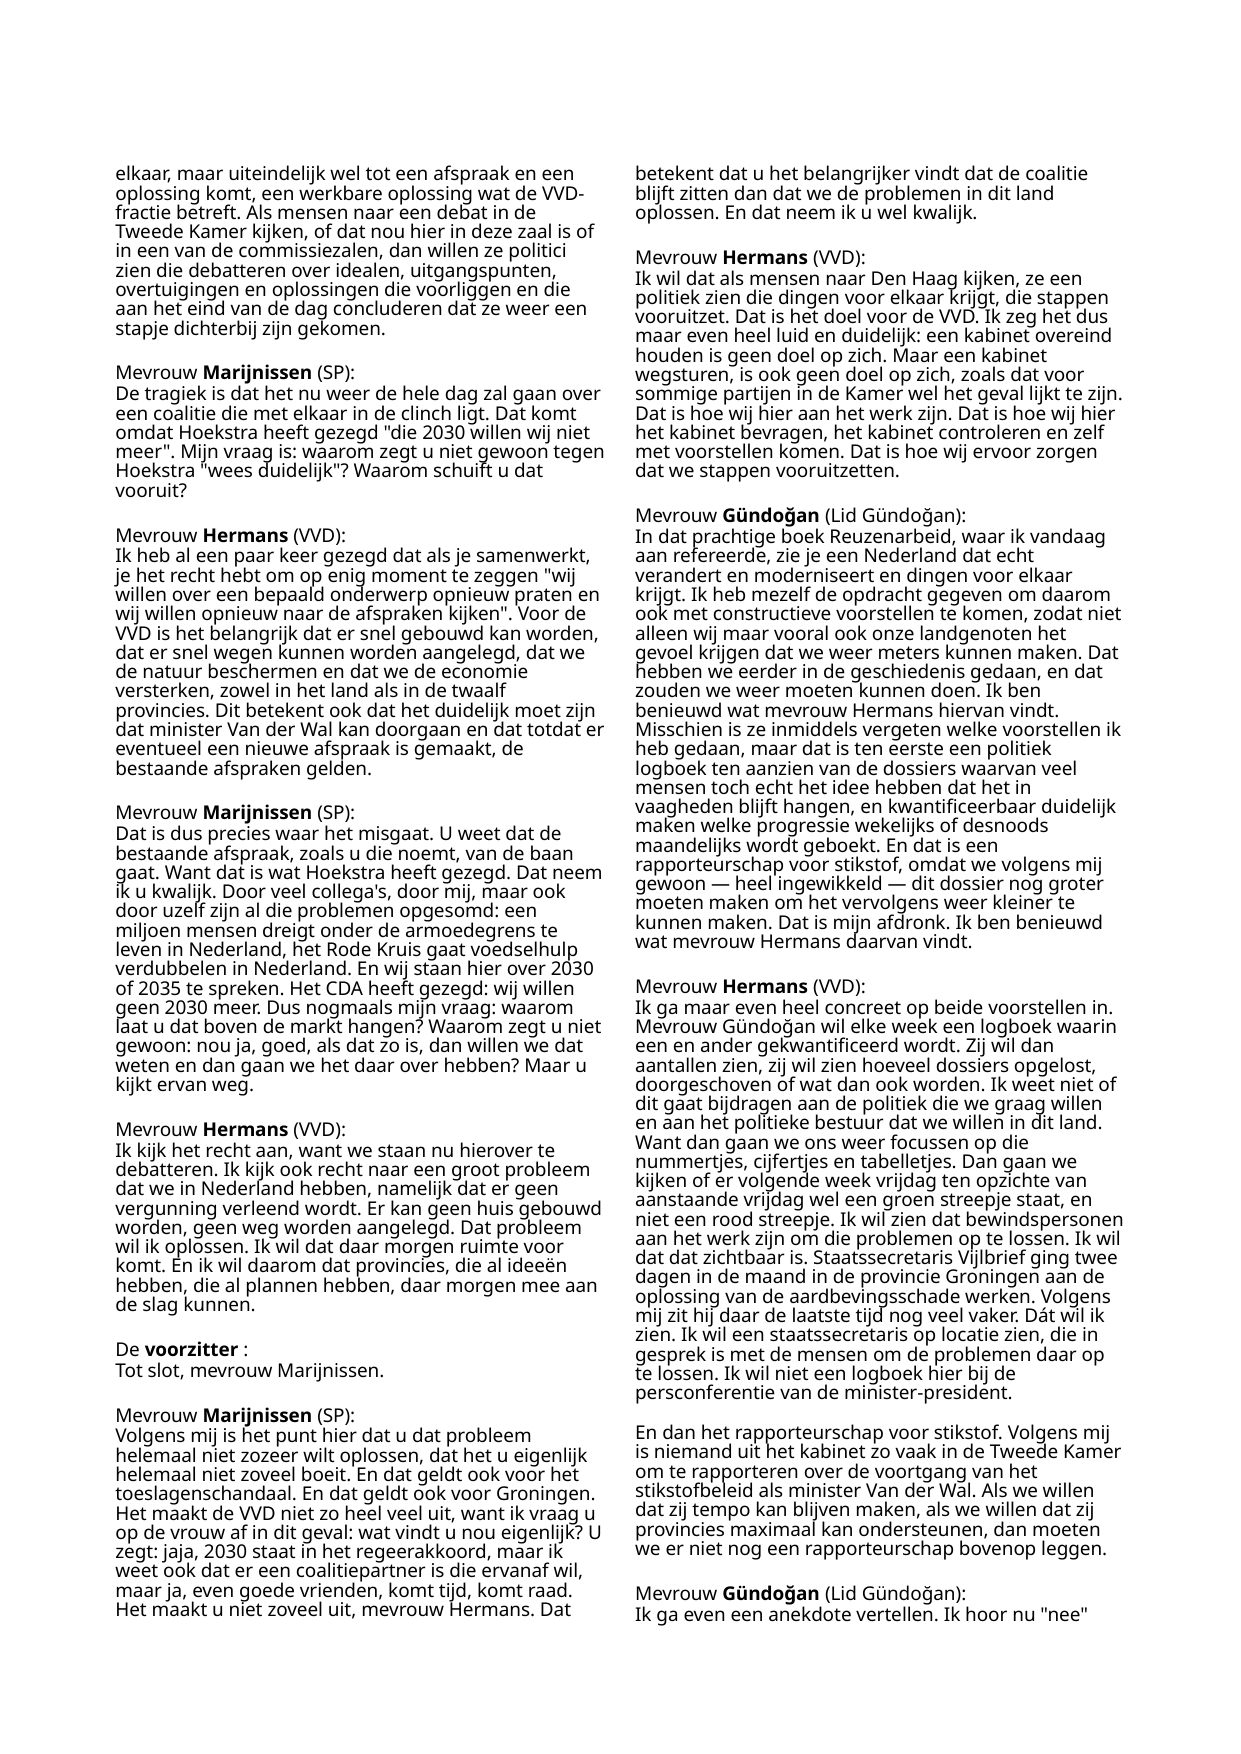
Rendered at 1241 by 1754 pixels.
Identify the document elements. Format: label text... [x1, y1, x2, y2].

text Mevrouw Hermans (VVD): [635, 973, 1125, 999]
text Ik ga maar even heel concreet op beide voorstellen in. Mevrouw Gündoğan wil elke week een logboek waarin een en ander gekwantificeerd wordt. Zij wil dan aantallen zien, zij wil zien hoeveel dossiers opgelost, doorgeschoven of wat dan ook worden. Ik weet niet of dit gaat bijdragen aan de politiek die we graag willen en aan het politieke bestuur dat we willen in dit land. Want dan gaan we ons weer focussen op die nummertjes, cijfertjes en tabelletjes. Dan gaan we kijken of er volgende week vrijdag ten opzichte van aanstaande vrijdag wel een groen streepje staat, en niet een rood streepje. Ik wil zien dat bewindspersonen aan het werk zijn om die problemen op te lossen. Ik wil dat dat zichtbaar is. Staatssecretaris Vijlbrief ging twee dagen in de maand in de provincie Groningen aan de oplossing van de aardbevingsschade werken. Volgens mij zit hij daar de laatste tijd nog veel vaker. Dát wil ik zien. Ik wil een staatssecretaris op locatie zien, die in gesprek is met de mensen om de problemen daar op te lossen. Ik wil niet een logboek hier bij de persconferentie van de minister-president. [635, 999, 1125, 1403]
text Mevrouw Marijnissen (SP): [115, 799, 605, 825]
text Mevrouw Marijnissen (SP): [115, 1402, 605, 1427]
text De tragiek is dat het nu weer de hele dag zal gaan over een coalitie die met elkaar in de clinch ligt. Dat komt omdat Hoekstra heeft gezegd "die 2030 willen wij niet meer". Mijn vraag is: waarom zegt u niet gewoon tegen Hoekstra "wees duidelijk"? Waarom schuift u dat vooruit? [115, 385, 605, 501]
text Dat is dus precies waar het misgaat. U weet dat de bestaande afspraak, zoals u die noemt, van de baan gaat. Want dat is wat Hoekstra heeft gezegd. Dat neem ik u kwalijk. Door veel collega's, door mij, maar ook door uzelf zijn al die problemen opgesomd: een miljoen mensen dreigt onder de armoedegrens te leven in Nederland, het Rode Kruis gaat voedselhulp verdubbelen in Nederland. En wij staan hier over 2030 of 2035 te spreken. Het CDA heeft gezegd: wij willen geen 2030 meer. Dus nogmaals mijn vraag: waarom laat u dat boven de markt hangen? Waarom zegt u niet gewoon: nou ja, goed, als dat zo is, dan willen we dat weten en dan gaan we het daar over hebben? Maar u kijkt ervan weg. [115, 825, 605, 1095]
text Tot slot, mevrouw Marijnissen. [115, 1362, 605, 1381]
text En dan het rapporteurschap voor stikstof. Volgens mij is niemand uit het kabinet zo vaak in de Tweede Kamer om te rapporteren over de voortgang van het stikstofbeleid als minister Van der Wal. Als we willen dat zij tempo kan blijven maken, als we willen dat zij provincies maximaal kan ondersteunen, dan moeten we er niet nog een rapporteurschap bovenop leggen. [635, 1424, 1125, 1559]
text Ik wil dat als mensen naar Den Haag kijken, ze een politiek zien die dingen voor elkaar krijgt, die stappen vooruitzet. Dat is het doel voor de VVD. Ik zeg het dus maar even heel luid en duidelijk: een kabinet overeind houden is geen doel op zich. Maar een kabinet wegsturen, is ook geen doel op zich, zoals dat voor sommige partijen in de Kamer wel het geval lijkt te zijn. Dat is hoe wij hier aan het werk zijn. Dat is hoe wij hier het kabinet bevragen, het kabinet controleren en zelf met voorstellen komen. Dat is hoe wij ervoor zorgen dat we stappen vooruitzetten. [635, 270, 1125, 482]
text Ik kijk het recht aan, want we staan nu hierover te debatteren. Ik kijk ook recht naar een groot probleem dat we in Nederland hebben, namelijk dat er geen vergunning verleend wordt. Er kan geen huis gebouwd worden, geen weg worden aangelegd. Dat probleem wil ik oplossen. Ik wil dat daar morgen ruimte voor komt. En ik wil daarom dat provincies, die al ideeën hebben, die al plannen hebben, daar morgen mee aan de slag kunnen. [115, 1142, 605, 1315]
text elkaar, maar uiteindelijk wel tot een afspraak en een oplossing komt, een werkbare oplossing wat de VVD-fractie betreft. Als mensen naar een debat in de Tweede Kamer kijken, of dat nou hier in deze zaal is of in een van de commissiezalen, dan willen ze politici zien die debatteren over idealen, uitgangspunten, overtuigingen en oplossingen die voorliggen en die aan het eind van de dag concluderen dat ze weer een stapje dichterbij zijn gekomen. [115, 165, 605, 339]
text Mevrouw Gündoğan (Lid Gündoğan): [635, 502, 1125, 528]
text Ik ga even een anekdote vertellen. Ik hoor nu "nee" [635, 1606, 1125, 1625]
text Mevrouw Marijnissen (SP): [115, 359, 605, 385]
text Volgens mij is het punt hier dat u dat probleem helemaal niet zozeer wilt oplossen, dat het u eigenlijk helemaal niet zoveel boeit. En dat geldt ook voor het toeslagenschandaal. En dat geldt ook voor Groningen. Het maakt de VVD niet zo heel veel uit, want ik vraag u op de vrouw af in dit geval: wat vindt u nou eigenlijk? U zegt: jaja, 2030 staat in het regeerakkoord, maar ik weet ook dat er een coalitiepartner is die ervanaf wil, maar ja, even goede vrienden, komt tijd, komt raad. Het maakt u niet zoveel uit, mevrouw Hermans. Dat [115, 1427, 605, 1620]
text Mevrouw Hermans (VVD): [115, 1116, 605, 1142]
text De voorzitter : [115, 1336, 605, 1362]
text In dat prachtige boek Reuzenarbeid, waar ik vandaag aan refereerde, zie je een Nederland dat echt verandert en moderniseert en dingen voor elkaar krijgt. Ik heb mezelf de opdracht gegeven om daarom ook met constructieve voorstellen te komen, zodat niet alleen wij maar vooral ook onze landgenoten het gevoel krijgen dat we weer meters kunnen maken. Dat hebben we eerder in de geschiedenis gedaan, en dat zouden we weer moeten kunnen doen. Ik ben benieuwd wat mevrouw Hermans hiervan vindt. Misschien is ze inmiddels vergeten welke voorstellen ik heb gedaan, maar dat is ten eerste een politiek logboek ten aanzien van de dossiers waarvan veel mensen toch echt het idee hebben dat het in vaagheden blijft hangen, en kwantificeerbaar duidelijk maken welke progressie wekelijks of desnoods maandelijks wordt geboekt. En dat is een rapporteurschap voor stikstof, omdat we volgens mij gewoon — heel ingewikkeld — dit dossier nog groter moeten maken om het vervolgens weer kleiner te kunnen maken. Dat is mijn afdronk. Ik ben benieuwd wat mevrouw Hermans daarvan vindt. [635, 528, 1125, 952]
text Mevrouw Hermans (VVD): [635, 244, 1125, 270]
text Mevrouw Gündoğan (Lid Gündoğan): [635, 1580, 1125, 1606]
text betekent dat u het belangrijker vindt dat de coalitie blijft zitten dan dat we de problemen in dit land oplossen. En dat neem ik u wel kwalijk. [635, 165, 1125, 223]
text Ik heb al een paar keer gezegd dat als je samenwerkt, je het recht hebt om op enig moment te zeggen "wij willen over een bepaald onderwerp opnieuw praten en wij willen opnieuw naar de afspraken kijken". Voor de VVD is het belangrijk dat er snel gebouwd kan worden, dat er snel wegen kunnen worden aangelegd, dat we de natuur beschermen en dat we de economie versterken, zowel in het land als in de twaalf provincies. Dit betekent ook dat het duidelijk moet zijn dat minister Van der Wal kan doorgaan en dat totdat er eventueel een nieuwe afspraak is gemaakt, de bestaande afspraken gelden. [115, 547, 605, 779]
text Mevrouw Hermans (VVD): [115, 522, 605, 547]
